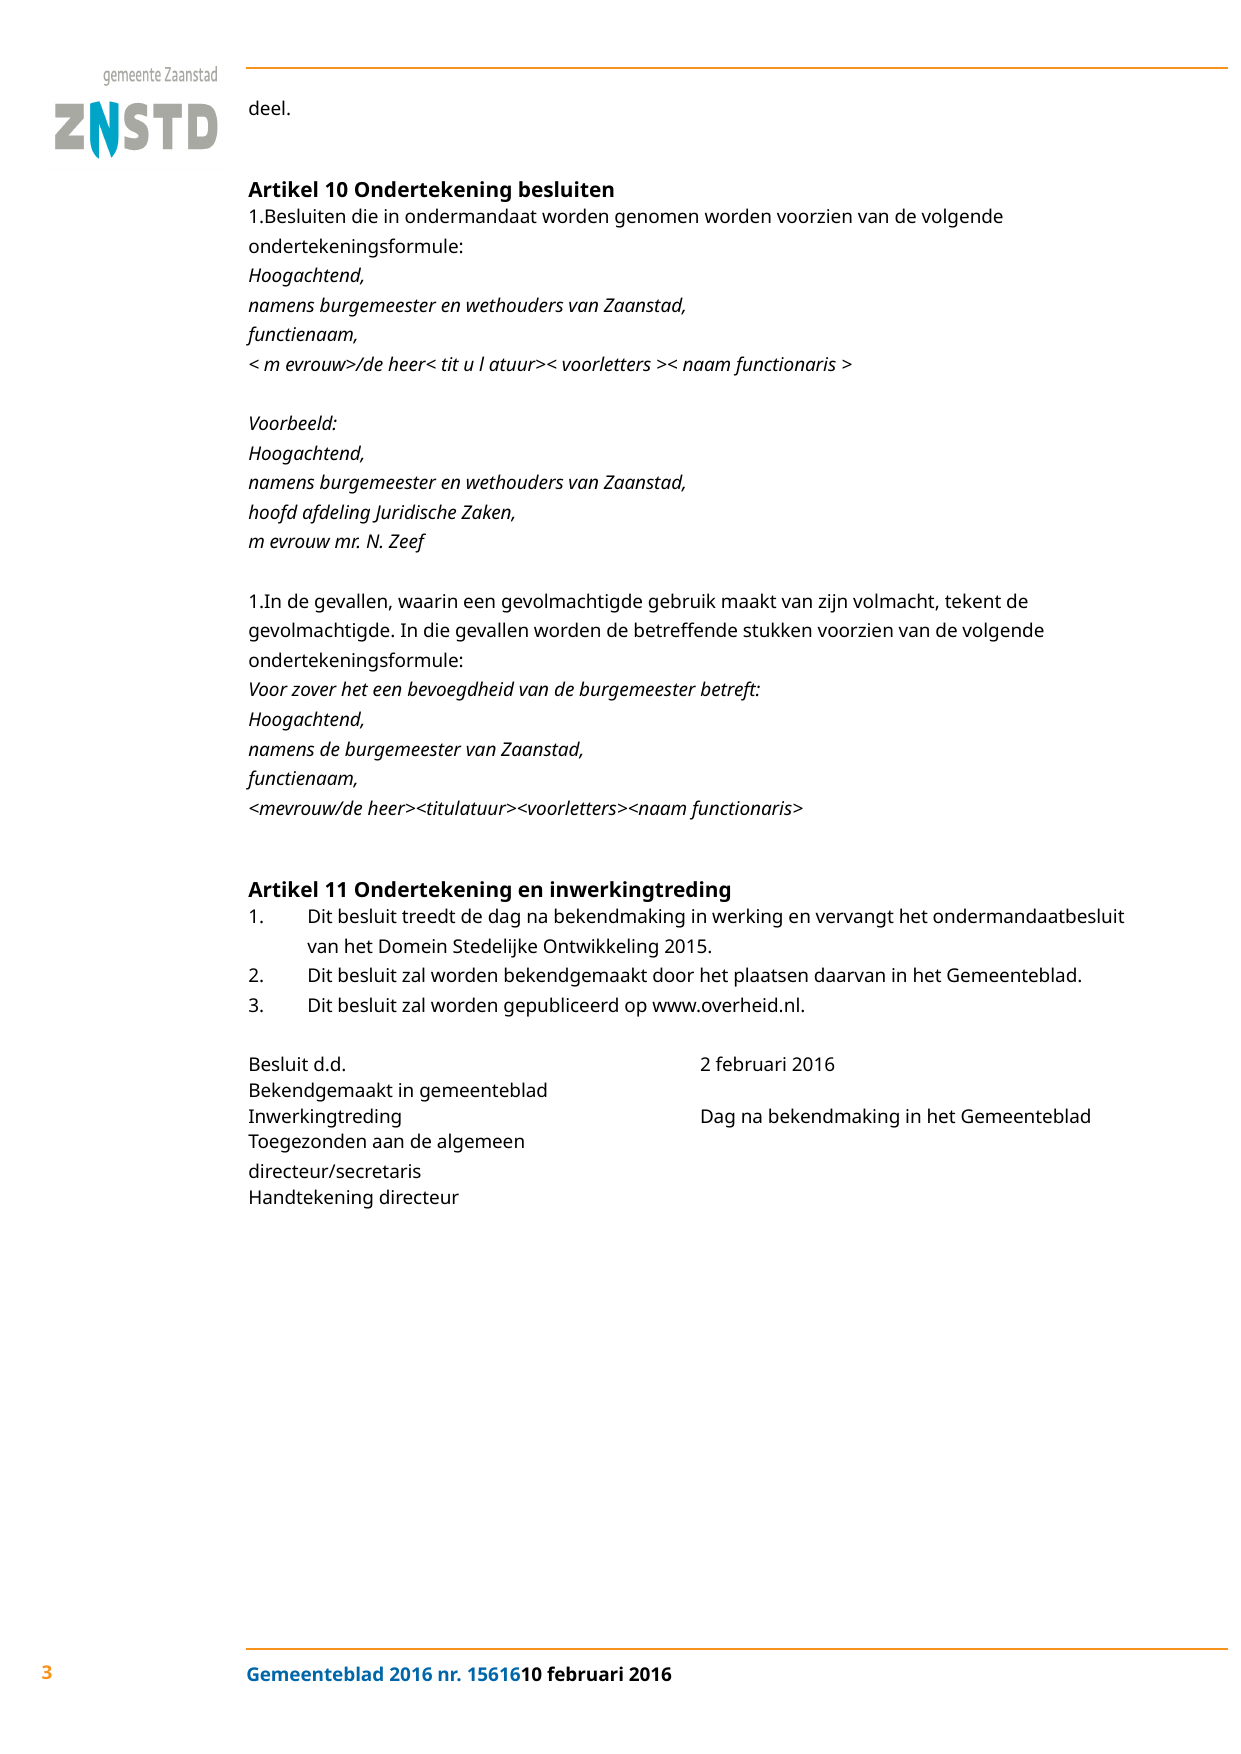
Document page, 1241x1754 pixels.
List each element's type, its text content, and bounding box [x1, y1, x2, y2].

table_cell Toegezonden aan de algemeen directeur/secretaris [248, 1129, 700, 1184]
text namens burgemeester en wethouders van Zaanstad, [248, 469, 1152, 495]
text deel. [248, 95, 1152, 121]
list Dit besluit zal worden bekendgemaakt door het plaatsen daarvan in het Gemeenteblad. [248, 962, 1152, 988]
table_cell Inwerkingtreding [248, 1103, 700, 1128]
text Voor zover het een bevoegdheid van de burgemeester betreft: [248, 677, 1152, 702]
table_header Besluit d.d. [248, 1051, 700, 1077]
text hoofd afdeling Juridische Zaken, [248, 499, 1152, 525]
table_cell Bekendgemaakt in gemeenteblad [248, 1077, 700, 1103]
text Hoogachtend, [248, 440, 1152, 466]
text functienaam, [248, 765, 1152, 791]
list Dit besluit zal worden gepubliceerd op www.overheid.nl. [248, 992, 1152, 1018]
text functienaam, [248, 322, 1152, 347]
text < m evrouw>/de heer< tit u l atuur>< voorletters >< naam functionaris > [248, 351, 1152, 377]
table_cell Dag na bekendmaking in het Gemeenteblad [700, 1103, 1152, 1128]
text 1.Besluiten die in ondermandaat worden genomen worden voorzien van de volgende ondertekeningsformule: [248, 203, 1152, 258]
table_header 2 februari 2016 [700, 1051, 1152, 1077]
list Dit besluit treedt de dag na bekendmaking in werking en vervangt het ondermandaatbesluit van het Domein Stedelijke Ontwikkeling 2015. [248, 903, 1152, 959]
text namens de burgemeester van Zaanstad, [248, 736, 1152, 761]
text Hoogachtend, [248, 262, 1152, 288]
text Artikel 10 Ondertekening besluiten [248, 175, 1152, 203]
text Hoogachtend, [248, 706, 1152, 732]
text 1.In de gevallen, waarin een gevolmachtigde gebruik maakt van zijn volmacht, tekent de gevolmachtigde. In die gevallen worden de betreffende stukken voorzien van de volgende ondertekeningsformule: [248, 588, 1152, 673]
table_cell [700, 1077, 1152, 1103]
text namens burgemeester en wethouders van Zaanstad, [248, 292, 1152, 318]
table_cell [700, 1184, 1152, 1209]
text <mevrouw/de heer><titulatuur><voorletters><naam functionaris> [248, 795, 1152, 821]
text m evrouw mr. N. Zeef [248, 529, 1152, 554]
text Voorbeeld: [248, 410, 1152, 436]
text Artikel 11 Ondertekening en inwerkingtreding [248, 875, 1152, 903]
table_cell Handtekening directeur [248, 1184, 700, 1209]
picture [41, 47, 231, 172]
table_cell [700, 1129, 1152, 1184]
